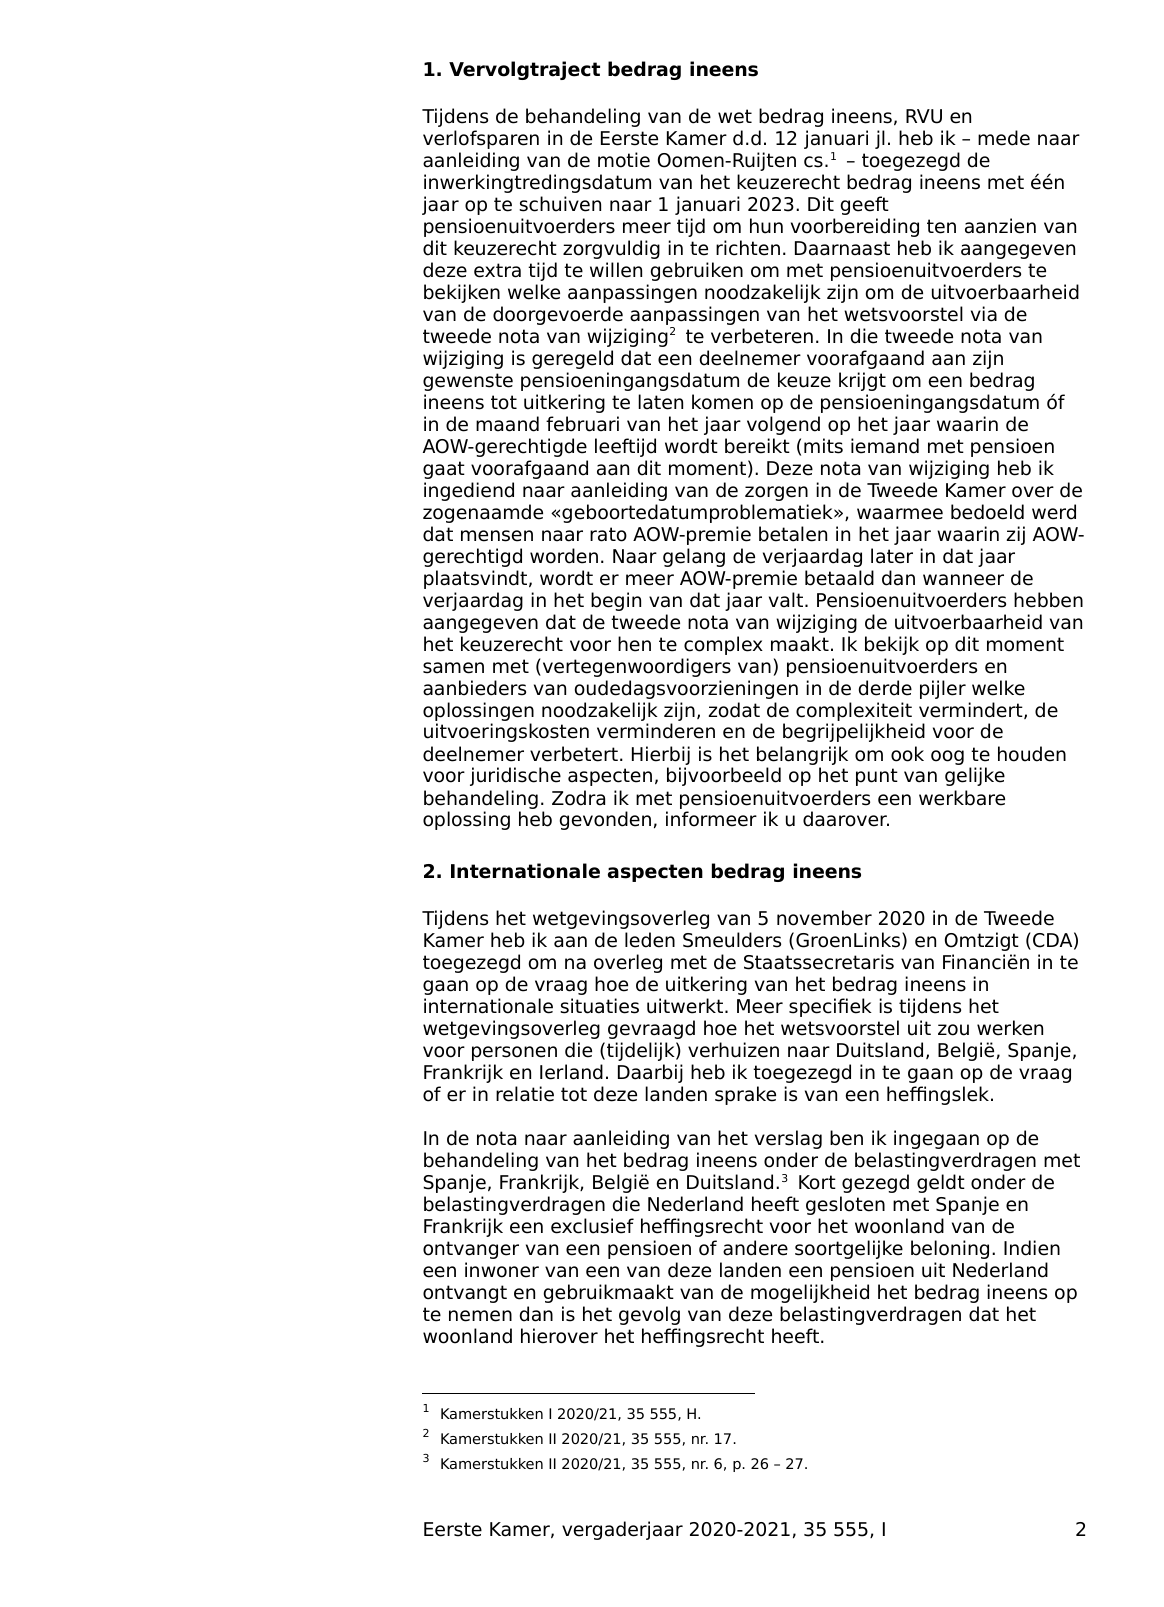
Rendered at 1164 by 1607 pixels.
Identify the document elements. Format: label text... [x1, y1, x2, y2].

text In de nota naar aanleiding van het verslag ben ik ingegaan op de behandeling van het bedrag ineens onder de belastingverdragen met Spanje, Frankrijk, België en Duitsland. Kort gezegd geldt onder de belastingverdragen die Nederland heeft gesloten met Spanje en Frankrijk een exclusief heffingsrecht voor het woonland van de ontvanger van een pensioen of andere soortgelijke beloning. Indien een inwoner van een van deze landen een pensioen uit Nederland ontvangt en gebruikmaakt van de mogelijkheid het bedrag ineens op te nemen dan is het gevolg van deze belastingverdragen dat het woonland hierover het heffingsrecht heeft. [422, 1128, 1087, 1348]
subtitle 1. Vervolgtraject bedrag ineens [422, 59, 1087, 81]
subtitle 2. Internationale aspecten bedrag ineens [422, 861, 1087, 883]
text Kamerstukken II 2020/21, 35 555, nr. 6, p. 26 – 27. [422, 1452, 1087, 1474]
text Tijdens de behandeling van de wet bedrag ineens, RVU en verlofsparen in de Eerste Kamer d.d. 12 januari jl. heb ik – mede naar aanleiding van de motie Oomen-Ruijten cs. – toegezegd de inwerkingtredingsdatum van het keuzerecht bedrag ineens met één jaar op te schuiven naar 1 januari 2023. Dit geeft pensioenuitvoerders meer tijd om hun voorbereiding ten aanzien van dit keuzerecht zorgvuldig in te richten. Daarnaast heb ik aangegeven deze extra tijd te willen gebruiken om met pensioenuitvoerders te bekijken welke aanpassingen noodzakelijk zijn om de uitvoerbaarheid van de doorgevoerde aanpassingen van het wetsvoorstel via de tweede nota van wijziging te verbeteren. In die tweede nota van wijziging is geregeld dat een deelnemer voorafgaand aan zijn gewenste pensioeningangsdatum de keuze krijgt om een bedrag ineens tot uitkering te laten komen op de pensioeningangsdatum óf in de maand februari van het jaar volgend op het jaar waarin de AOW-gerechtigde leeftijd wordt bereikt (mits iemand met pensioen gaat voorafgaand aan dit moment). Deze nota van wijziging heb ik ingediend naar aanleiding van de zorgen in de Tweede Kamer over de zogenaamde «geboortedatumproblematiek», waarmee bedoeld werd dat mensen naar rato AOW-premie betalen in het jaar waarin zij AOW-gerechtigd worden. Naar gelang de verjaardag later in dat jaar plaatsvindt, wordt er meer AOW-premie betaald dan wanneer de verjaardag in het begin van dat jaar valt. Pensioenuitvoerders hebben aangegeven dat de tweede nota van wijziging de uitvoerbaarheid van het keuzerecht voor hen te complex maakt. Ik bekijk op dit moment samen met (vertegenwoordigers van) pensioenuitvoerders en aanbieders van oudedagsvoorzieningen in de derde pijler welke oplossingen noodzakelijk zijn, zodat de complexiteit vermindert, de uitvoeringskosten verminderen en de begrijpelijkheid voor de deelnemer verbetert. Hierbij is het belangrijk om ook oog te houden voor juridische aspecten, bijvoorbeeld op het punt van gelijke behandeling. Zodra ik met pensioenuitvoerders een werkbare oplossing heb gevonden, informeer ik u daarover. [422, 106, 1087, 831]
text Kamerstukken II 2020/21, 35 555, nr. 17. [422, 1427, 1087, 1449]
text Kamerstukken I 2020/21, 35 555, H. [422, 1402, 1087, 1424]
text Tijdens het wetgevingsoverleg van 5 november 2020 in de Tweede Kamer heb ik aan de leden Smeulders (GroenLinks) en Omtzigt (CDA) toegezegd om na overleg met de Staatssecretaris van Financiën in te gaan op de vraag hoe de uitkering van het bedrag ineens in internationale situaties uitwerkt. Meer specifiek is tijdens het wetgevingsoverleg gevraagd hoe het wetsvoorstel uit zou werken voor personen die (tijdelijk) verhuizen naar Duitsland, België, Spanje, Frankrijk en Ierland. Daarbij heb ik toegezegd in te gaan op de vraag of er in relatie tot deze landen sprake is van een heffingslek. [422, 908, 1087, 1106]
